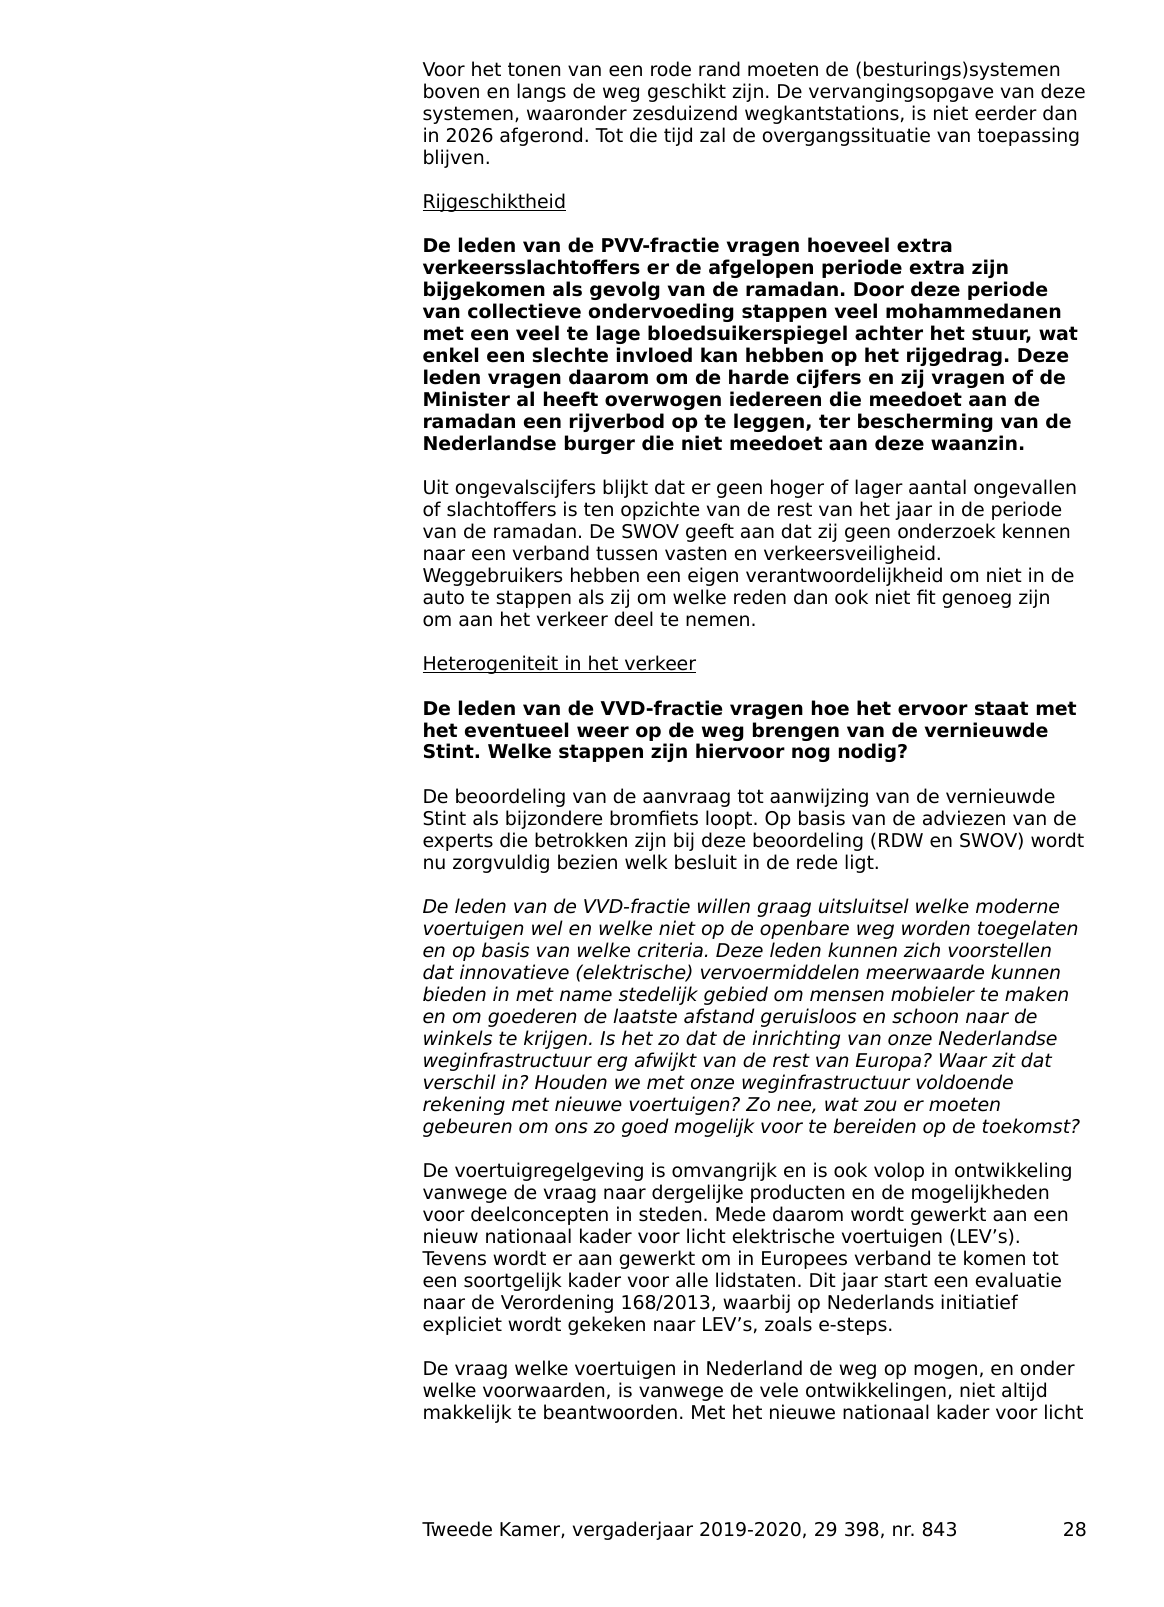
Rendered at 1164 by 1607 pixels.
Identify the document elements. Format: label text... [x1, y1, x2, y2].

text De leden van de PVV-fractie vragen hoeveel extra verkeersslachtoffers er de afgelopen periode extra zijn bijgekomen als gevolg van de ramadan. Door deze periode van collectieve ondervoeding stappen veel mohammedanen met een veel te lage bloedsuikerspiegel achter het stuur, wat enkel een slechte invloed kan hebben op het rijgedrag. Deze leden vragen daarom om de harde cijfers en zij vragen of de Minister al heeft overwogen iedereen die meedoet aan de ramadan een rijverbod op te leggen, ter bescherming van de Nederlandse burger die niet meedoet aan deze waanzin. [422, 235, 1087, 455]
text De vraag welke voertuigen in Nederland de weg op mogen, en onder welke voorwaarden, is vanwege de vele ontwikkelingen, niet altijd makkelijk te beantwoorden. Met het nieuwe nationaal kader voor licht [422, 1358, 1087, 1424]
text De leden van de VVD-fractie willen graag uitsluitsel welke moderne voertuigen wel en welke niet op de openbare weg worden toegelaten en op basis van welke criteria. Deze leden kunnen zich voorstellen dat innovatieve (elektrische) vervoermiddelen meerwaarde kunnen bieden in met name stedelijk gebied om mensen mobieler te maken en om goederen de laatste afstand geruisloos en schoon naar de winkels te krijgen. Is het zo dat de inrichting van onze Nederlandse weginfrastructuur erg afwijkt van de rest van Europa? Waar zit dat verschil in? Houden we met onze weginfrastructuur voldoende rekening met nieuwe voertuigen? Zo nee, wat zou er moeten gebeuren om ons zo goed mogelijk voor te bereiden op de toekomst? [422, 896, 1087, 1137]
subtitle Rijgeschiktheid [422, 191, 1087, 213]
text Voor het tonen van een rode rand moeten de (besturings)systemen boven en langs de weg geschikt zijn. De vervangingsopgave van deze systemen, waaronder zesduizend wegkantstations, is niet eerder dan in 2026 afgerond. Tot die tijd zal de overgangssituatie van toepassing blijven. [422, 59, 1087, 169]
text De beoordeling van de aanvraag tot aanwijzing van de vernieuwde Stint als bijzondere bromfiets loopt. Op basis van de adviezen van de experts die betrokken zijn bij deze beoordeling (RDW en SWOV) wordt nu zorgvuldig bezien welk besluit in de rede ligt. [422, 786, 1087, 873]
subtitle Heterogeniteit in het verkeer [422, 653, 1087, 675]
text De voertuigregelgeving is omvangrijk en is ook volop in ontwikkeling vanwege de vraag naar dergelijke producten en de mogelijkheden voor deelconcepten in steden. Mede daarom wordt gewerkt aan een nieuw nationaal kader voor licht elektrische voertuigen (LEV’s). Tevens wordt er aan gewerkt om in Europees verband te komen tot een soortgelijk kader voor alle lidstaten. Dit jaar start een evaluatie naar de Verordening 168/2013, waarbij op Nederlands initiatief expliciet wordt gekeken naar LEV’s, zoals e-steps. [422, 1160, 1087, 1336]
text Uit ongevalscijfers blijkt dat er geen hoger of lager aantal ongevallen of slachtoffers is ten opzichte van de rest van het jaar in de periode van de ramadan. De SWOV geeft aan dat zij geen onderzoek kennen naar een verband tussen vasten en verkeersveiligheid. Weggebruikers hebben een eigen verantwoordelijkheid om niet in de auto te stappen als zij om welke reden dan ook niet fit genoeg zijn om aan het verkeer deel te nemen. [422, 477, 1087, 631]
text De leden van de VVD-fractie vragen hoe het ervoor staat met het eventueel weer op de weg brengen van de vernieuwde Stint. Welke stappen zijn hiervoor nog nodig? [422, 697, 1087, 763]
